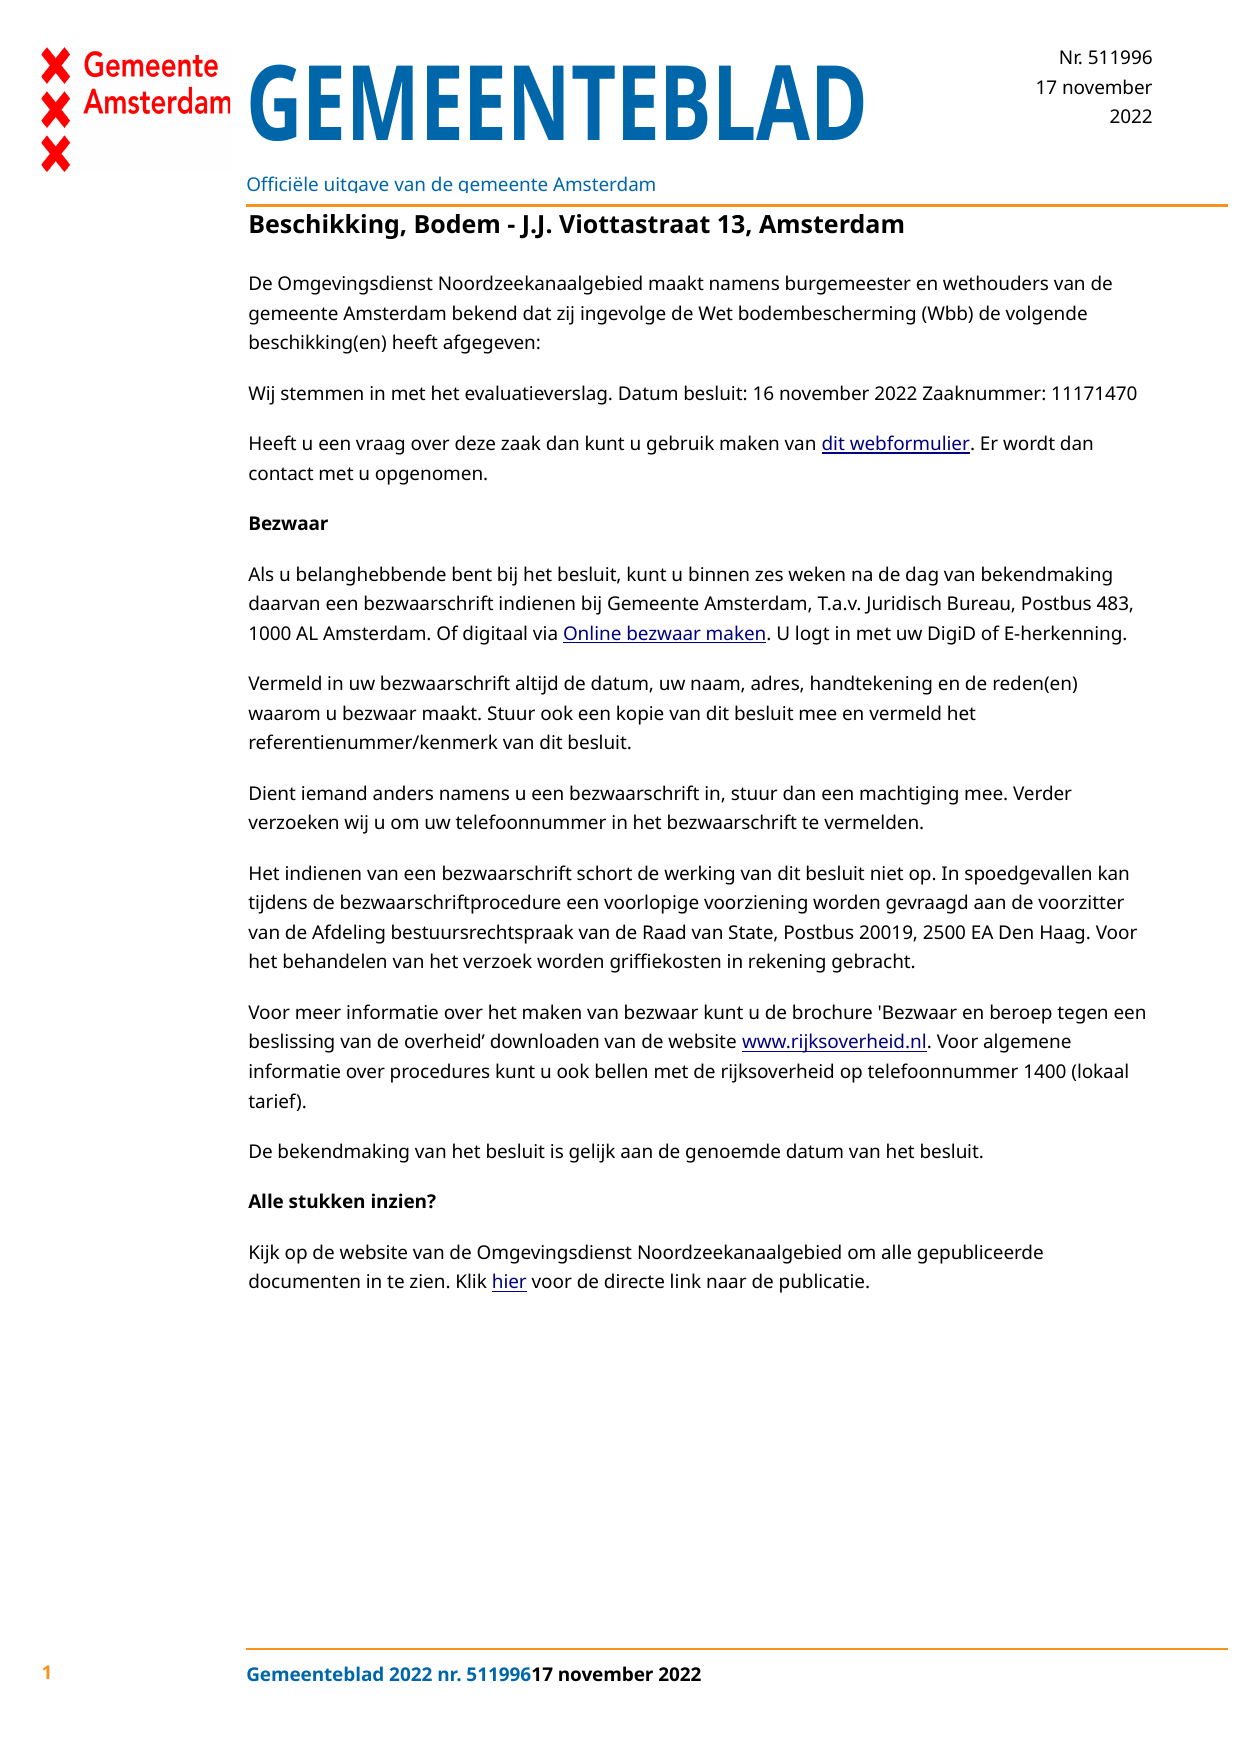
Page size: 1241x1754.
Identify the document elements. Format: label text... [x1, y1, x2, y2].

text Voor meer informatie over het maken van bezwaar kunt u de brochure 'Bezwaar en beroep tegen een beslissing van de overheid’ downloaden van de website www.rijksoverheid.nl. Voor algemene informatie over procedures kunt u ook bellen met de rijksoverheid op telefoonnummer 1400 (lokaal tarief). [248, 999, 1152, 1113]
text De bekendmaking van het besluit is gelijk aan de genoemde datum van het besluit. [248, 1138, 1152, 1164]
text Alle stukken inzien? [248, 1189, 1152, 1214]
text Vermeld in uw bezwaarschrift altijd de datum, uw naam, adres, handtekening en de reden(en) waarom u bezwaar maakt. Stuur ook een kopie van dit besluit mee en vermeld het referentienummer/kenmerk van dit besluit. [248, 670, 1152, 755]
text Kijk op de website van de Omgevingsdienst Noordzeekanaalgebied om alle gepubliceerde documenten in te zien. Klik hier voor de directe link naar de publicatie. [248, 1239, 1152, 1294]
text Het indienen van een bezwaarschrift schort de werking van dit besluit niet op. In spoedgevallen kan tijdens de bezwaarschriftprocedure een voorlopige voorziening worden gevraagd aan de voorzitter van de Afdeling bestuursrechtspraak van de Raad van State, Postbus 20019, 2500 EA Den Haag. Voor het behandelen van het verzoek worden griffiekosten in rekening gebracht. [248, 860, 1152, 974]
text Heeft u een vraag over deze zaak dan kunt u gebruik maken van dit webformulier. Er wordt dan contact met u opgenomen. [248, 430, 1152, 486]
text Dient iemand anders namens u een bezwaarschrift in, stuur dan een machtiging mee. Verder verzoeken wij u om uw telefoonnummer in het bezwaarschrift te vermelden. [248, 780, 1152, 835]
text Bezwaar [248, 510, 1152, 536]
text De Omgevingsdienst Noordzeekanaalgebied maakt namens burgemeester en wethouders van de gemeente Amsterdam bekend dat zij ingevolge de Wet bodembescherming (Wbb) de volgende beschikking(en) heeft afgegeven: [248, 270, 1152, 355]
text Beschikking, Bodem - J.J. Viottastraat 13, Amsterdam [248, 207, 1152, 241]
text Als u belanghebbende bent bij het besluit, kunt u binnen zes weken na de dag van bekendmaking daarvan een bezwaarschrift indienen bij Gemeente Amsterdam, T.a.v. Juridisch Bureau, Postbus 483, 1000 AL Amsterdam. Of digitaal via Online bezwaar maken. U logt in met uw DigiD of E-herkenning. [248, 561, 1152, 646]
picture [41, 47, 231, 172]
text Wij stemmen in met het evaluatieverslag. Datum besluit: 16 november 2022 Zaaknummer: 11171470 [248, 380, 1152, 406]
